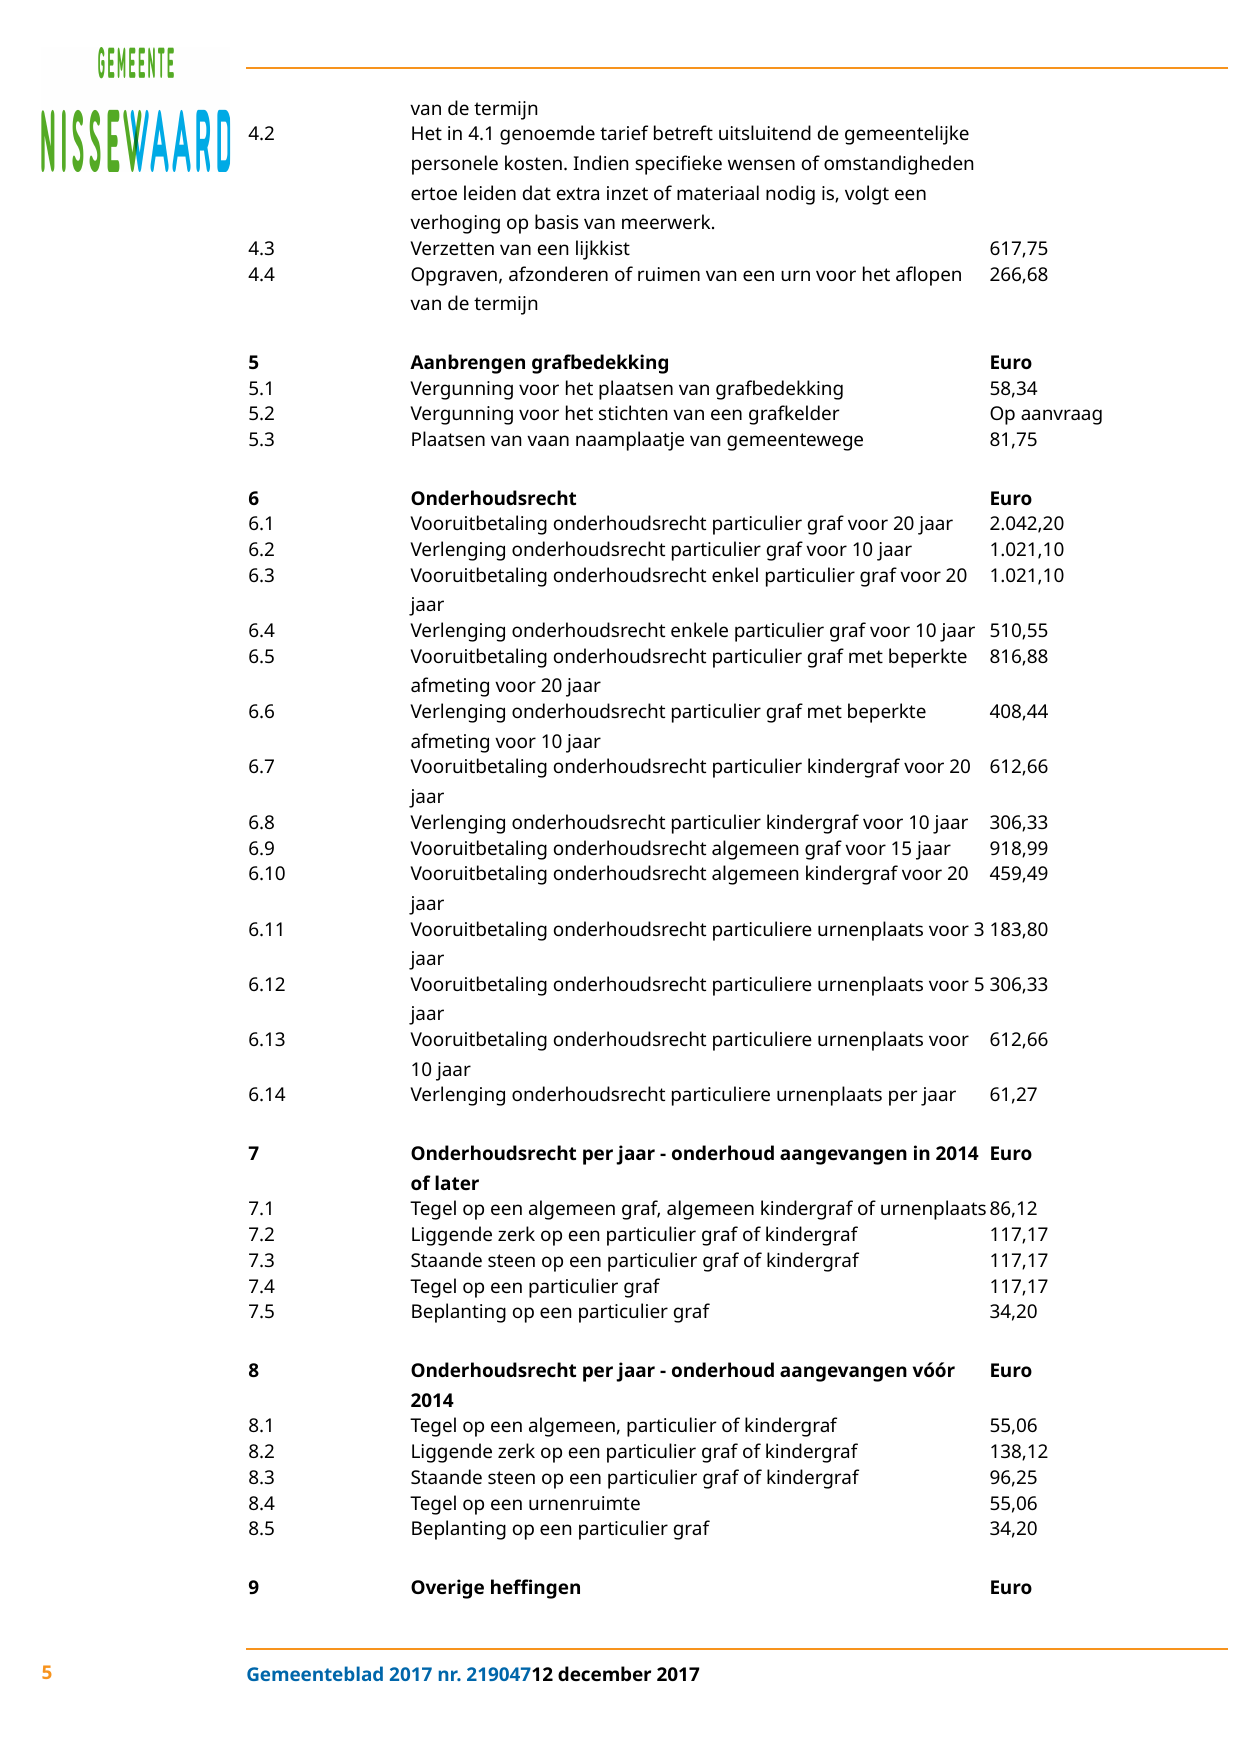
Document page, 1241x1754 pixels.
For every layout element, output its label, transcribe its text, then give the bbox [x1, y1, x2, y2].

table_cell 61,27 [989, 1082, 1152, 1107]
table_cell Vooruitbetaling onderhoudsrecht particuliere urnenplaats voor 10 jaar [410, 1026, 989, 1082]
picture [176, 157, 187, 172]
table_cell 55,06 [989, 1413, 1152, 1438]
table_cell Verlenging onderhoudsrecht particulier kindergraf voor 10 jaar [410, 809, 989, 835]
table_cell Opgraven, afzonderen of ruimen van een urn voor het aflopen van de termijn [410, 261, 989, 316]
table_cell 5.1 [248, 375, 410, 400]
table_cell 58,34 [989, 375, 1152, 400]
table_cell 2.042,20 [989, 511, 1152, 536]
table_header 5 [248, 349, 410, 375]
table_cell 117,17 [989, 1273, 1152, 1298]
table_cell 6.13 [248, 1026, 410, 1082]
table_cell 8.1 [248, 1413, 410, 1438]
table_header Euro [989, 1357, 1152, 1412]
table_cell Tegel op een algemeen graf, algemeen kindergraf of urnenplaats [410, 1196, 989, 1221]
table_cell Verlenging onderhoudsrecht enkele particulier graf voor 10 jaar [410, 617, 989, 643]
table_cell [248, 95, 410, 121]
table_cell 4.4 [248, 261, 410, 316]
table_cell 8.4 [248, 1490, 410, 1515]
table_cell 5.3 [248, 426, 410, 452]
table_cell Tegel op een algemeen, particulier of kindergraf [410, 1413, 989, 1438]
table_cell Verlenging onderhoudsrecht particulier graf met beperkte afmeting voor 10 jaar [410, 698, 989, 754]
picture [222, 122, 227, 160]
table_cell Staande steen op een particulier graf of kindergraf [410, 1464, 989, 1490]
table_cell 6.11 [248, 916, 410, 971]
table_cell [989, 121, 1152, 235]
table_cell 34,20 [989, 1515, 1152, 1541]
table_cell 6.10 [248, 860, 410, 916]
table_cell 6.4 [248, 617, 410, 643]
table_cell 612,66 [989, 754, 1152, 809]
table_cell Tegel op een particulier graf [410, 1273, 989, 1298]
table_cell 8.5 [248, 1515, 410, 1541]
table_cell [989, 95, 1152, 121]
table_cell 617,75 [989, 235, 1152, 261]
table_cell 7.1 [248, 1196, 410, 1221]
table_header 6 [248, 485, 410, 511]
table_header Aanbrengen grafbedekking [410, 349, 989, 375]
picture [200, 151, 206, 172]
table_cell 306,33 [989, 809, 1152, 835]
table_cell 96,25 [989, 1464, 1152, 1490]
table_header 8 [248, 1357, 410, 1412]
table_cell Vooruitbetaling onderhoudsrecht algemeen graf voor 15 jaar [410, 835, 989, 860]
table_cell Liggende zerk op een particulier graf of kindergraf [410, 1438, 989, 1464]
table_cell 8.3 [248, 1464, 410, 1490]
table_cell Verlenging onderhoudsrecht particuliere urnenplaats per jaar [410, 1082, 989, 1107]
table_cell 510,55 [989, 617, 1152, 643]
table_cell 6.3 [248, 562, 410, 617]
table_header Onderhoudsrecht per jaar - onderhoud aangevangen in 2014 of later [410, 1140, 989, 1196]
table_cell 6.1 [248, 511, 410, 536]
table_header Euro [989, 1140, 1152, 1196]
table_cell Vooruitbetaling onderhoudsrecht particulier graf voor 20 jaar [410, 511, 989, 536]
table_cell 7.2 [248, 1221, 410, 1247]
table_cell Beplanting op een particulier graf [410, 1515, 989, 1541]
table_cell 86,12 [989, 1196, 1152, 1221]
table_cell 7.5 [248, 1299, 410, 1324]
table_cell Vooruitbetaling onderhoudsrecht particuliere urnenplaats voor 5 jaar [410, 971, 989, 1026]
table_cell Plaatsen van vaan naamplaatje van gemeentewege [410, 426, 989, 452]
table_header Overige heffingen [410, 1574, 989, 1600]
table_cell Vooruitbetaling onderhoudsrecht particulier kindergraf voor 20 jaar [410, 754, 989, 809]
picture [154, 157, 165, 172]
picture [201, 122, 206, 138]
table_cell 7.3 [248, 1247, 410, 1273]
table_cell Vooruitbetaling onderhoudsrecht particulier graf met beperkte afmeting voor 20 jaar [410, 643, 989, 698]
table_header 7 [248, 1140, 410, 1196]
table_cell 1.021,10 [989, 562, 1152, 617]
table_cell 6.6 [248, 698, 410, 754]
table_cell Liggende zerk op een particulier graf of kindergraf [410, 1221, 989, 1247]
table_cell Staande steen op een particulier graf of kindergraf [410, 1247, 989, 1273]
table_cell 459,49 [989, 860, 1152, 916]
table_cell 918,99 [989, 835, 1152, 860]
table_cell 408,44 [989, 698, 1152, 754]
table_cell 4.3 [248, 235, 410, 261]
table_cell 138,12 [989, 1438, 1152, 1464]
table_cell Vooruitbetaling onderhoudsrecht particuliere urnenplaats voor 3 jaar [410, 916, 989, 971]
table_header Onderhoudsrecht [410, 485, 989, 511]
table_cell Het in 4.1 genoemde tarief betreft uitsluitend de gemeentelijke personele kosten. Indien specifieke wensen of omstandigheden ertoe leiden dat extra inzet of materiaal nodig is, volgt een verhoging op basis van meerwerk. [410, 121, 989, 235]
table_cell 34,20 [989, 1299, 1152, 1324]
table_cell 81,75 [989, 426, 1152, 452]
picture [41, 47, 231, 172]
table_cell 612,66 [989, 1026, 1152, 1082]
table_cell 55,06 [989, 1490, 1152, 1515]
table_cell 8.2 [248, 1438, 410, 1464]
table_cell 4.2 [248, 121, 410, 235]
table_cell Op aanvraag [989, 400, 1152, 426]
table_cell 266,68 [989, 261, 1152, 316]
table_cell 7.4 [248, 1273, 410, 1298]
table_header 9 [248, 1574, 410, 1600]
table_cell 306,33 [989, 971, 1152, 1026]
table_header Euro [989, 349, 1152, 375]
table_cell Tegel op een urnenruimte [410, 1490, 989, 1515]
table_cell van de termijn [410, 95, 989, 121]
table_cell Beplanting op een particulier graf [410, 1299, 989, 1324]
table_cell Vooruitbetaling onderhoudsrecht enkel particulier graf voor 20 jaar [410, 562, 989, 617]
table_cell 6.7 [248, 754, 410, 809]
table_cell 117,17 [989, 1221, 1152, 1247]
table_cell 6.14 [248, 1082, 410, 1107]
table_cell 816,88 [989, 643, 1152, 698]
table_cell 6.12 [248, 971, 410, 1026]
table_cell 6.2 [248, 536, 410, 562]
table_cell 183,80 [989, 916, 1152, 971]
table_cell 6.8 [248, 809, 410, 835]
table_cell 1.021,10 [989, 536, 1152, 562]
table_header Onderhoudsrecht per jaar - onderhoud aangevangen vóór 2014 [410, 1357, 989, 1412]
table_header Euro [989, 485, 1152, 511]
table_header Euro [989, 1574, 1152, 1600]
table_cell Verzetten van een lijkkist [410, 235, 989, 261]
table_cell 117,17 [989, 1247, 1152, 1273]
table_cell Verlenging onderhoudsrecht particulier graf voor 10 jaar [410, 536, 989, 562]
table_cell 5.2 [248, 400, 410, 426]
table_cell Vooruitbetaling onderhoudsrecht algemeen kindergraf voor 20 jaar [410, 860, 989, 916]
table_cell Vergunning voor het stichten van een grafkelder [410, 400, 989, 426]
table_cell 6.5 [248, 643, 410, 698]
table_cell Vergunning voor het plaatsen van grafbedekking [410, 375, 989, 400]
table_cell 6.9 [248, 835, 410, 860]
